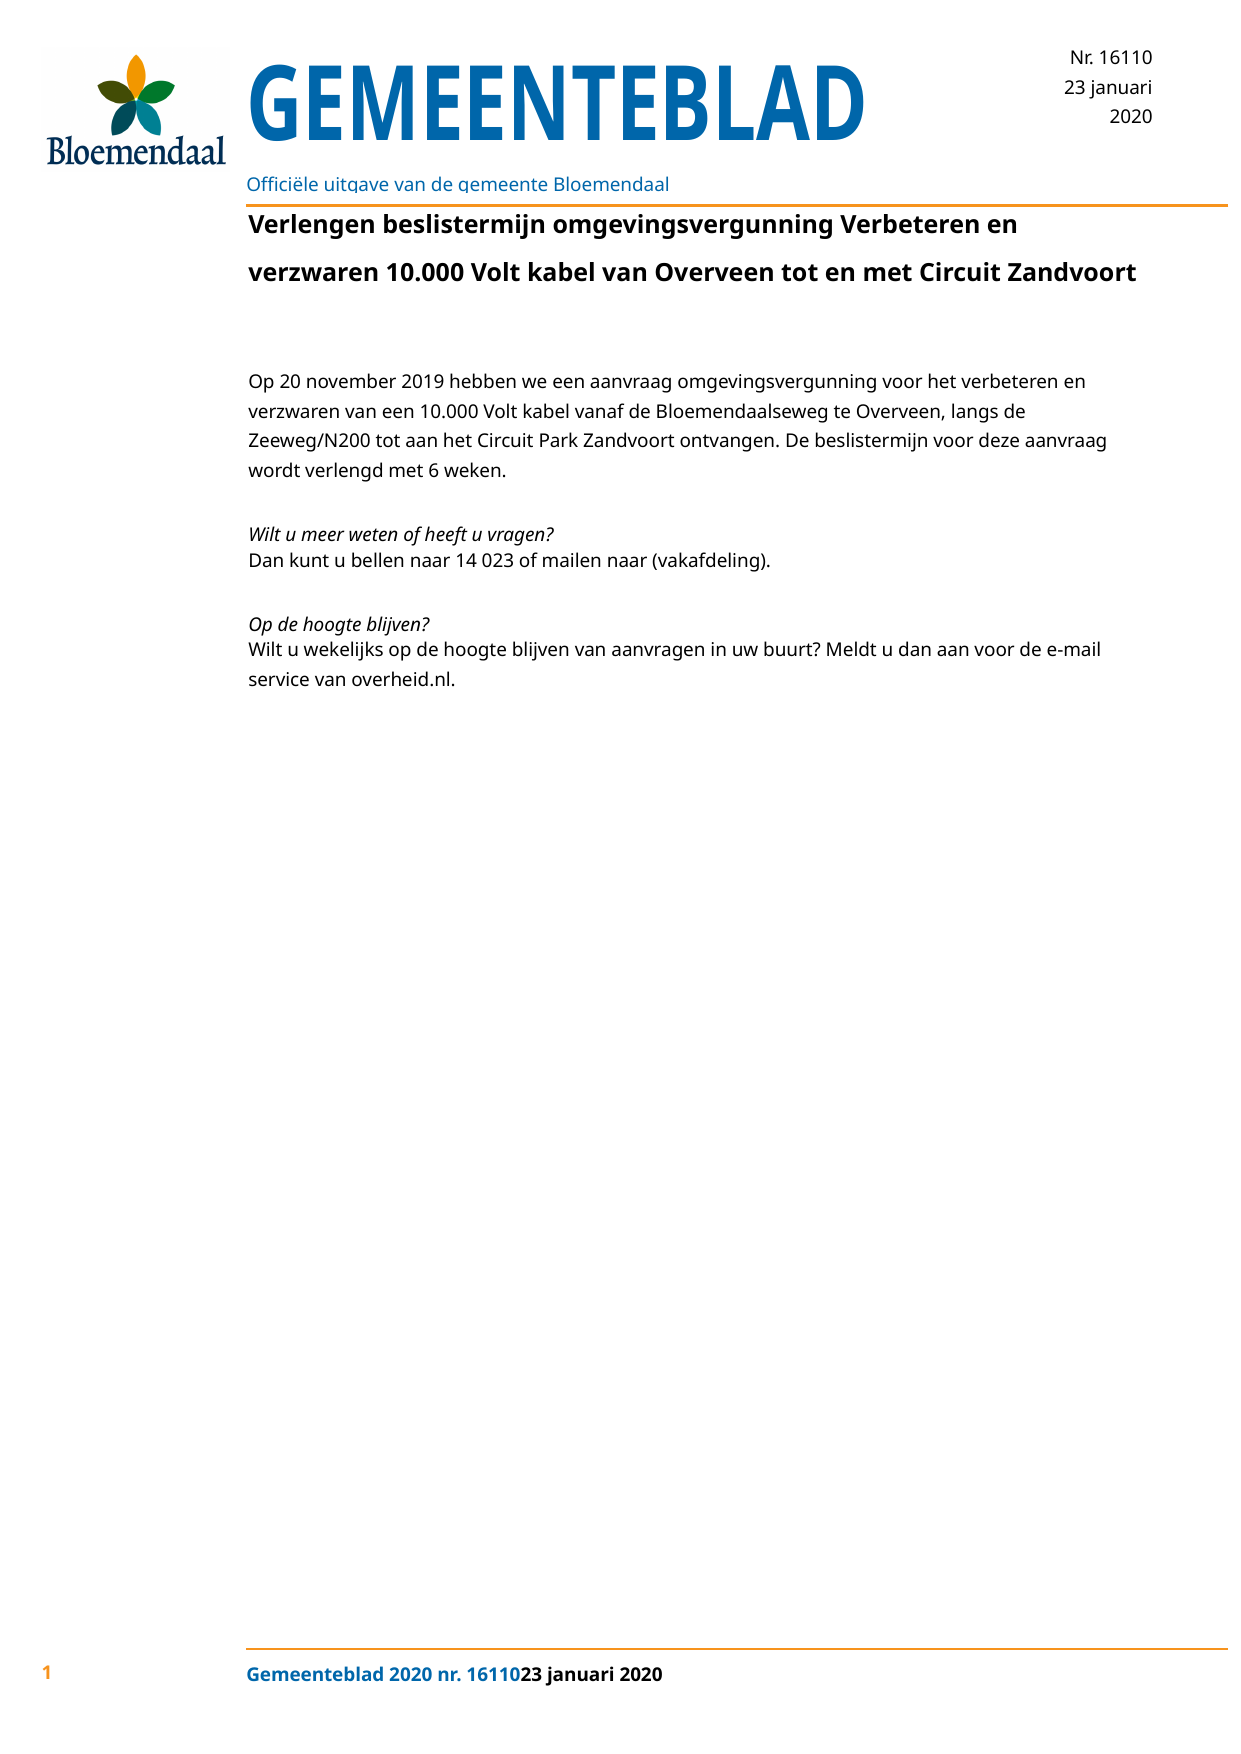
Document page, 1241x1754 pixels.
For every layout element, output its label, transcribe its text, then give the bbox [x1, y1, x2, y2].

text Op 20 november 2019 hebben we een aanvraag omgevingsvergunning voor het verbeteren en verzwaren van een 10.000 Volt kabel vanaf de Bloemendaalseweg te Overveen, langs de Zeeweg/N200 tot aan het Circuit Park Zandvoort ontvangen. De beslistermijn voor deze aanvraag wordt verlengd met 6 weken. [248, 368, 1152, 483]
text Wilt u meer weten of heeft u vragen? [248, 521, 1152, 547]
text Verlengen beslistermijn omgevingsvergunning Verbeteren en verzwaren 10.000 Volt kabel van Overveen tot en met Circuit Zandvoort [248, 207, 1152, 288]
text Op de hoogte blijven? [248, 611, 1152, 636]
text Dan kunt u bellen naar 14 023 of mailen naar (vakafdeling). [248, 547, 1152, 572]
picture [41, 47, 231, 172]
text Wilt u wekelijks op de hoogte blijven van aanvragen in uw buurt? Meldt u dan aan voor de e-mail service van overheid.nl. [248, 636, 1152, 692]
